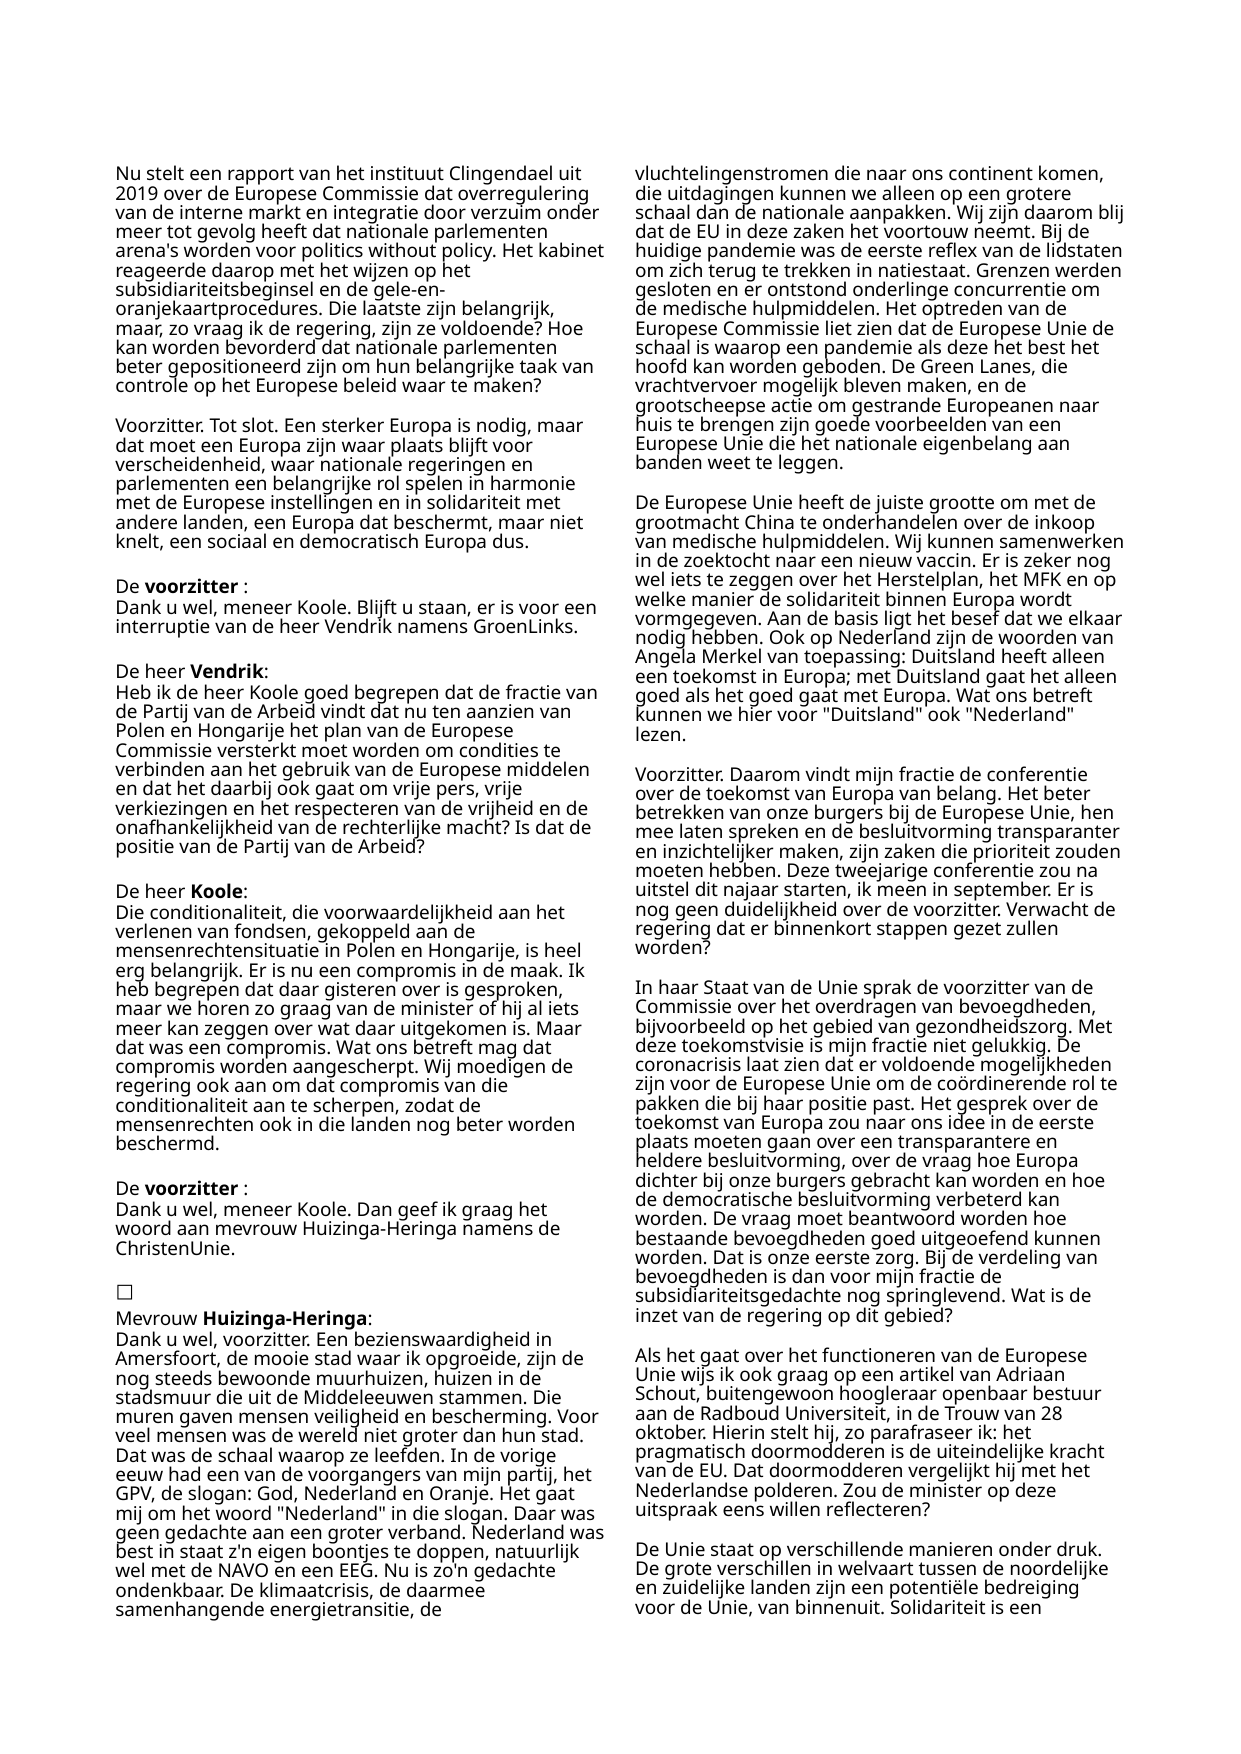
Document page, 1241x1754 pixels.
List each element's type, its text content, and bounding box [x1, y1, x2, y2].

text Dank u wel, voorzitter. Een bezienswaardigheid in Amersfoort, de mooie stad waar ik opgroeide, zijn de nog steeds bewoonde muurhuizen, huizen in de stadsmuur die uit de Middeleeuwen stammen. Die muren gaven mensen veiligheid en bescherming. Voor veel mensen was de wereld niet groter dan hun stad. Dat was de schaal waarop ze leefden. In de vorige eeuw had een van de voorgangers van mijn partij, het GPV, de slogan: God, Nederland en Oranje. Het gaat mij om het woord "Nederland" in die slogan. Daar was geen gedachte aan een groter verband. Nederland was best in staat z'n eigen boontjes te doppen, natuurlijk wel met de NAVO en een EEG. Nu is zo'n gedachte ondenkbaar. De klimaatcrisis, de daarmee samenhangende energietransitie, de [115, 1331, 605, 1620]
text De voorzitter : [115, 1175, 605, 1201]
text Heb ik de heer Koole goed begrepen dat de fractie van de Partij van de Arbeid vindt dat nu ten aanzien van Polen en Hongarije het plan van de Europese Commissie versterkt moet worden om condities te verbinden aan het gebruik van de Europese middelen en dat het daarbij ook gaat om vrije pers, vrije verkiezingen en het respecteren van de vrijheid en de onafhankelijkheid van de rechterlijke macht? Is dat de positie van de Partij van de Arbeid? [115, 684, 605, 857]
text De Unie staat op verschillende manieren onder druk. De grote verschillen in welvaart tussen de noordelijke en zuidelijke landen zijn een potentiële bedreiging voor de Unie, van binnenuit. Solidariteit is een [635, 1541, 1125, 1618]
text Als het gaat over het functioneren van de Europese Unie wijs ik ook graag op een artikel van Adriaan Schout, buitengewoon hoogleraar openbaar bestuur aan de Radboud Universiteit, in de Trouw van 28 oktober. Hierin stelt hij, zo parafraseer ik: het pragmatisch doormodderen is de uiteindelijke kracht van de EU. Dat doormodderen vergelijkt hij met het Nederlandse polderen. Zou de minister op deze uitspraak eens willen reflecteren? [635, 1347, 1125, 1520]
text Mevrouw Huizinga-Heringa: [115, 1305, 605, 1331]
text De Europese Unie heeft de juiste grootte om met de grootmacht China te onderhandelen over de inkoop van medische hulpmiddelen. Wij kunnen samenwerken in de zoektocht naar een nieuw vaccin. Er is zeker nog wel iets te zeggen over het Herstelplan, het MFK en op welke manier de solidariteit binnen Europa wordt vormgegeven. Aan de basis ligt het besef dat we elkaar nodig hebben. Ook op Nederland zijn de woorden van Angela Merkel van toepassing: Duitsland heeft alleen een toekomst in Europa; met Duitsland gaat het alleen goed als het goed gaat met Europa. Wat ons betreft kunnen we hier voor "Duitsland" ook "Nederland" lezen. [635, 494, 1125, 745]
text Die conditionaliteit, die voorwaardelijkheid aan het verlenen van fondsen, gekoppeld aan de mensenrechtensituatie in Polen en Hongarije, is heel erg belangrijk. Er is nu een compromis in de maak. Ik heb begrepen dat daar gisteren over is gesproken, maar we horen zo graag van de minister of hij al iets meer kan zeggen over wat daar uitgekomen is. Maar dat was een compromis. Wat ons betreft mag dat compromis worden aangescherpt. Wij moedigen de regering ook aan om dat compromis van die conditionaliteit aan te scherpen, zodat de mensenrechten ook in die landen nog beter worden beschermd. [115, 904, 605, 1154]
text De heer Vendrik: [115, 658, 605, 684]
text De heer Koole: [115, 878, 605, 904]
text Dank u wel, meneer Koole. Blijft u staan, er is voor een interruptie van de heer Vendrik namens GroenLinks. [115, 599, 605, 637]
text Voorzitter. Daarom vindt mijn fractie de conferentie over de toekomst van Europa van belang. Het beter betrekken van onze burgers bij de Europese Unie, hen mee laten spreken en de besluitvorming transparanter en inzichtelijker maken, zijn zaken die prioriteit zouden moeten hebben. Deze tweejarige conferentie zou na uitstel dit najaar starten, ik meen in september. Er is nog geen duidelijkheid over de voorzitter. Verwacht de regering dat er binnenkort stappen gezet zullen worden? [635, 766, 1125, 958]
text De voorzitter : [115, 573, 605, 599]
text Voorzitter. Tot slot. Een sterker Europa is nodig, maar dat moet een Europa zijn waar plaats blijft voor verscheidenheid, waar nationale regeringen en parlementen een belangrijke rol spelen in harmonie met de Europese instellingen en in solidariteit met andere landen, een Europa dat beschermt, maar niet knelt, een sociaal en democratisch Europa dus. [115, 417, 605, 552]
text vluchtelingenstromen die naar ons continent komen, die uitdagingen kunnen we alleen op een grotere schaal dan de nationale aanpakken. Wij zijn daarom blij dat de EU in deze zaken het voortouw neemt. Bij de huidige pandemie was de eerste reflex van de lidstaten om zich terug te trekken in natiestaat. Grenzen werden gesloten en er ontstond onderlinge concurrentie om de medische hulpmiddelen. Het optreden van de Europese Commissie liet zien dat de Europese Unie de schaal is waarop een pandemie als deze het best het hoofd kan worden geboden. De Green Lanes, die vrachtvervoer mogelijk bleven maken, en de grootscheepse actie om gestrande Europeanen naar huis te brengen zijn goede voorbeelden van een Europese Unie die het nationale eigenbelang aan banden weet te leggen. [635, 165, 1125, 474]
text In haar Staat van de Unie sprak de voorzitter van de Commissie over het overdragen van bevoegdheden, bijvoorbeeld op het gebied van gezondheidszorg. Met deze toekomstvisie is mijn fractie niet gelukkig. De coronacrisis laat zien dat er voldoende mogelijkheden zijn voor de Europese Unie om de coördinerende rol te pakken die bij haar positie past. Het gesprek over de toekomst van Europa zou naar ons idee in de eerste plaats moeten gaan over een transparantere en heldere besluitvorming, over de vraag hoe Europa dichter bij onze burgers gebracht kan worden en hoe de democratische besluitvorming verbeterd kan worden. De vraag moet beantwoord worden hoe bestaande bevoegdheden goed uitgeoefend kunnen worden. Dat is onze eerste zorg. Bij de verdeling van bevoegdheden is dan voor mijn fractie de subsidiariteitsgedachte nog springlevend. Wat is de inzet van de regering op dit gebied? [635, 979, 1125, 1326]
text ⬜ [115, 1279, 605, 1305]
text Nu stelt een rapport van het instituut Clingendael uit 2019 over de Europese Commissie dat overregulering van de interne markt en integratie door verzuim onder meer tot gevolg heeft dat nationale parlementen arena's worden voor politics without policy. Het kabinet reageerde daarop met het wijzen op het subsidiariteitsbeginsel en de gele-en-oranjekaartprocedures. Die laatste zijn belangrijk, maar, zo vraag ik de regering, zijn ze voldoende? Hoe kan worden bevorderd dat nationale parlementen beter gepositioneerd zijn om hun belangrijke taak van controle op het Europese beleid waar te maken? [115, 165, 605, 397]
text Dank u wel, meneer Koole. Dan geef ik graag het woord aan mevrouw Huizinga-Heringa namens de ChristenUnie. [115, 1201, 605, 1259]
